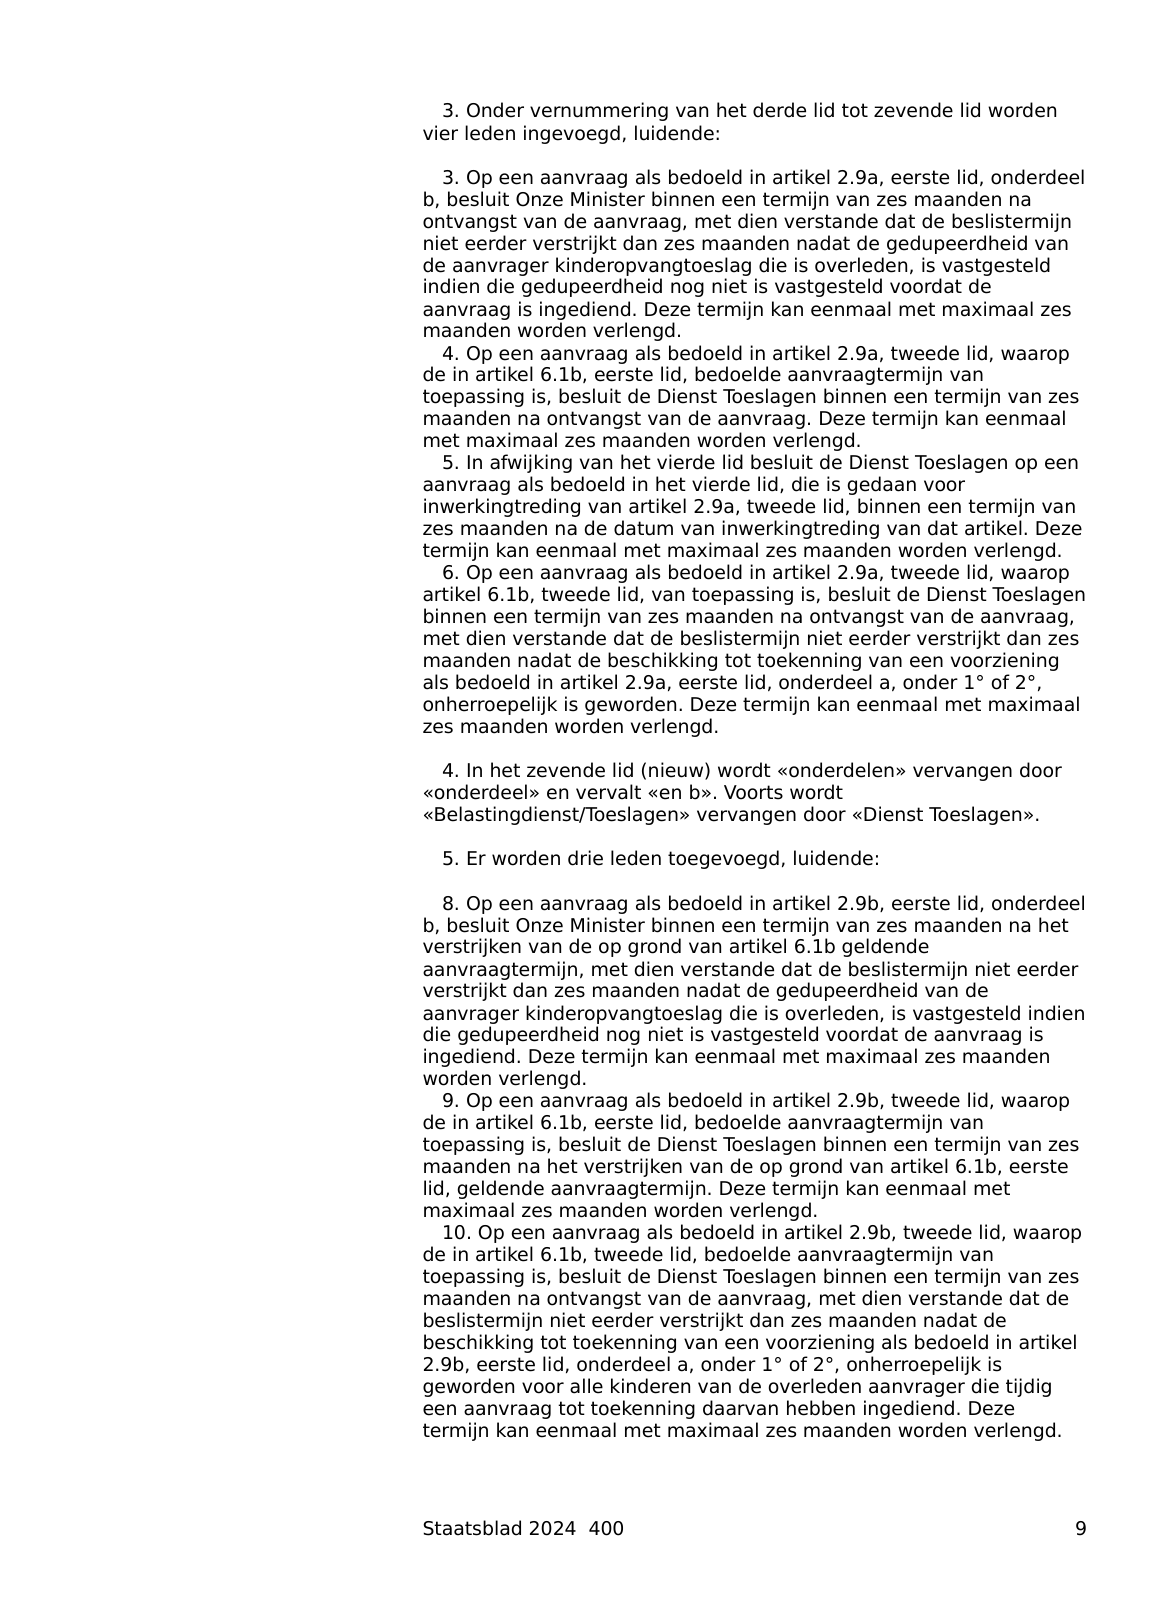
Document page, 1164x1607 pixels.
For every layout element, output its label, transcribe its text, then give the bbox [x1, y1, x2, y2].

text 4. In het zevende lid (nieuw) wordt «onderdelen» vervangen door «onderdeel» en vervalt «en b». Voorts wordt «Belastingdienst/Toeslagen» vervangen door «Dienst Toeslagen». [422, 760, 1087, 826]
text 8. Op een aanvraag als bedoeld in artikel 2.9b, eerste lid, onderdeel b, besluit Onze Minister binnen een termijn van zes maanden na het verstrijken van de op grond van artikel 6.1b geldende aanvraagtermijn, met dien verstande dat de beslistermijn niet eerder verstrijkt dan zes maanden nadat de gedupeerdheid van de aanvrager kinderopvangtoeslag die is overleden, is vastgesteld indien die gedupeerdheid nog niet is vastgesteld voordat de aanvraag is ingediend. Deze termijn kan eenmaal met maximaal zes maanden worden verlengd. [422, 892, 1087, 1090]
text 5. In afwijking van het vierde lid besluit de Dienst Toeslagen op een aanvraag als bedoeld in het vierde lid, die is gedaan voor inwerkingtreding van artikel 2.9a, tweede lid, binnen een termijn van zes maanden na de datum van inwerkingtreding van dat artikel. Deze termijn kan eenmaal met maximaal zes maanden worden verlengd. [422, 452, 1087, 562]
text 5. Er worden drie leden toegevoegd, luidende: [422, 848, 1087, 870]
text 3. Op een aanvraag als bedoeld in artikel 2.9a, eerste lid, onderdeel b, besluit Onze Minister binnen een termijn van zes maanden na ontvangst van de aanvraag, met dien verstande dat de beslistermijn niet eerder verstrijkt dan zes maanden nadat de gedupeerdheid van de aanvrager kinderopvangtoeslag die is overleden, is vastgesteld indien die gedupeerdheid nog niet is vastgesteld voordat de aanvraag is ingediend. Deze termijn kan eenmaal met maximaal zes maanden worden verlengd. [422, 167, 1087, 342]
text 4. Op een aanvraag als bedoeld in artikel 2.9a, tweede lid, waarop de in artikel 6.1b, eerste lid, bedoelde aanvraagtermijn van toepassing is, besluit de Dienst Toeslagen binnen een termijn van zes maanden na ontvangst van de aanvraag. Deze termijn kan eenmaal met maximaal zes maanden worden verlengd. [422, 342, 1087, 452]
text 6. Op een aanvraag als bedoeld in artikel 2.9a, tweede lid, waarop artikel 6.1b, tweede lid, van toepassing is, besluit de Dienst Toeslagen binnen een termijn van zes maanden na ontvangst van de aanvraag, met dien verstande dat de beslistermijn niet eerder verstrijkt dan zes maanden nadat de beschikking tot toekenning van een voorziening als bedoeld in artikel 2.9a, eerste lid, onderdeel a, onder 1° of 2°, onherroepelijk is geworden. Deze termijn kan eenmaal met maximaal zes maanden worden verlengd. [422, 562, 1087, 738]
text 9. Op een aanvraag als bedoeld in artikel 2.9b, tweede lid, waarop de in artikel 6.1b, eerste lid, bedoelde aanvraagtermijn van toepassing is, besluit de Dienst Toeslagen binnen een termijn van zes maanden na het verstrijken van de op grond van artikel 6.1b, eerste lid, geldende aanvraagtermijn. Deze termijn kan eenmaal met maximaal zes maanden worden verlengd. [422, 1090, 1087, 1222]
text 10. Op een aanvraag als bedoeld in artikel 2.9b, tweede lid, waarop de in artikel 6.1b, tweede lid, bedoelde aanvraagtermijn van toepassing is, besluit de Dienst Toeslagen binnen een termijn van zes maanden na ontvangst van de aanvraag, met dien verstande dat de beslistermijn niet eerder verstrijkt dan zes maanden nadat de beschikking tot toekenning van een voorziening als bedoeld in artikel 2.9b, eerste lid, onderdeel a, onder 1° of 2°, onherroepelijk is geworden voor alle kinderen van de overleden aanvrager die tijdig een aanvraag tot toekenning daarvan hebben ingediend. Deze termijn kan eenmaal met maximaal zes maanden worden verlengd. [422, 1222, 1087, 1442]
text 3. Onder vernummering van het derde lid tot zevende lid worden vier leden ingevoegd, luidende: [422, 100, 1087, 144]
